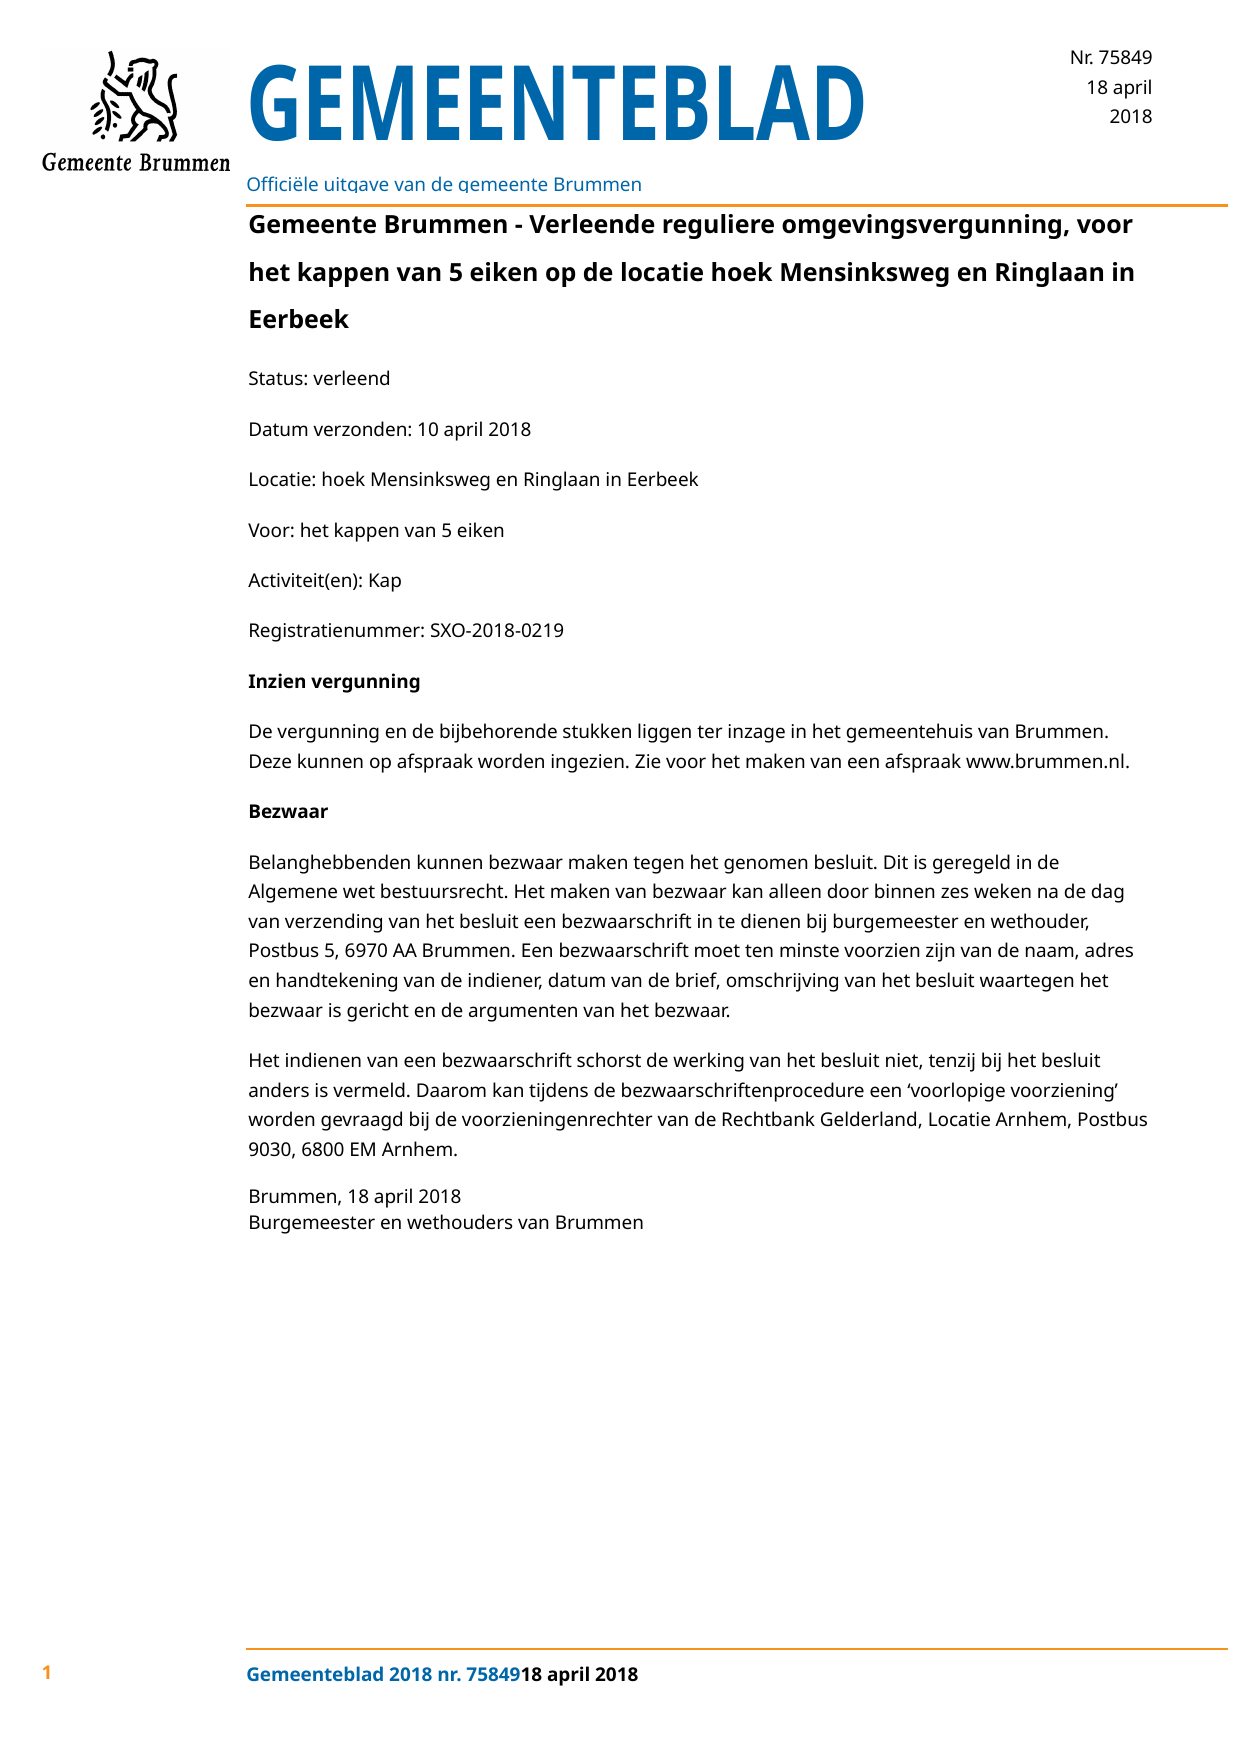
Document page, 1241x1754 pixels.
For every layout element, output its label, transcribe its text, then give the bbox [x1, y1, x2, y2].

text Registratienummer: SXO-2018-0219 [248, 618, 1152, 643]
text Bezwaar [248, 798, 1152, 824]
text Burgemeester en wethouders van Brummen [248, 1209, 1152, 1235]
text Gemeente Brummen - Verleende reguliere omgevingsvergunning, voor het kappen van 5 eiken op de locatie hoek Mensinksweg en Ringlaan in Eerbeek [248, 207, 1152, 336]
text Locatie: hoek Mensinksweg en Ringlaan in Eerbeek [248, 466, 1152, 492]
text Inzien vergunning [248, 668, 1152, 694]
text De vergunning en de bijbehorende stukken liggen ter inzage in het gemeentehuis van Brummen. Deze kunnen op afspraak worden ingezien. Zie voor het maken van een afspraak www.brummen.nl. [248, 718, 1152, 774]
text Het indienen van een bezwaarschrift schorst de werking van het besluit niet, tenzij bij het besluit anders is vermeld. Daarom kan tijdens de bezwaarschriftenprocedure een ‘voorlopige voorziening’ worden gevraagd bij de voorzieningenrechter van de Rechtbank Gelderland, Locatie Arnhem, Postbus 9030, 6800 EM Arnhem. [248, 1047, 1152, 1162]
text Brummen, 18 april 2018 [248, 1184, 1152, 1209]
text Belanghebbenden kunnen bezwaar maken tegen het genomen besluit. Dit is geregeld in de Algemene wet bestuursrecht. Het maken van bezwaar kan alleen door binnen zes weken na de dag van verzending van het besluit een bezwaarschrift in te dienen bij burgemeester en wethouder, Postbus 5, 6970 AA Brummen. Een bezwaarschrift moet ten minste voorzien zijn van de naam, adres en handtekening van de indiener, datum van de brief, omschrijving van het besluit waartegen het bezwaar is gericht en de argumenten van het bezwaar. [248, 849, 1152, 1022]
text Status: verleend [248, 366, 1152, 391]
text Datum verzonden: 10 april 2018 [248, 416, 1152, 442]
text Activiteit(en): Kap [248, 567, 1152, 593]
picture [41, 47, 231, 172]
text Voor: het kappen van 5 eiken [248, 517, 1152, 542]
